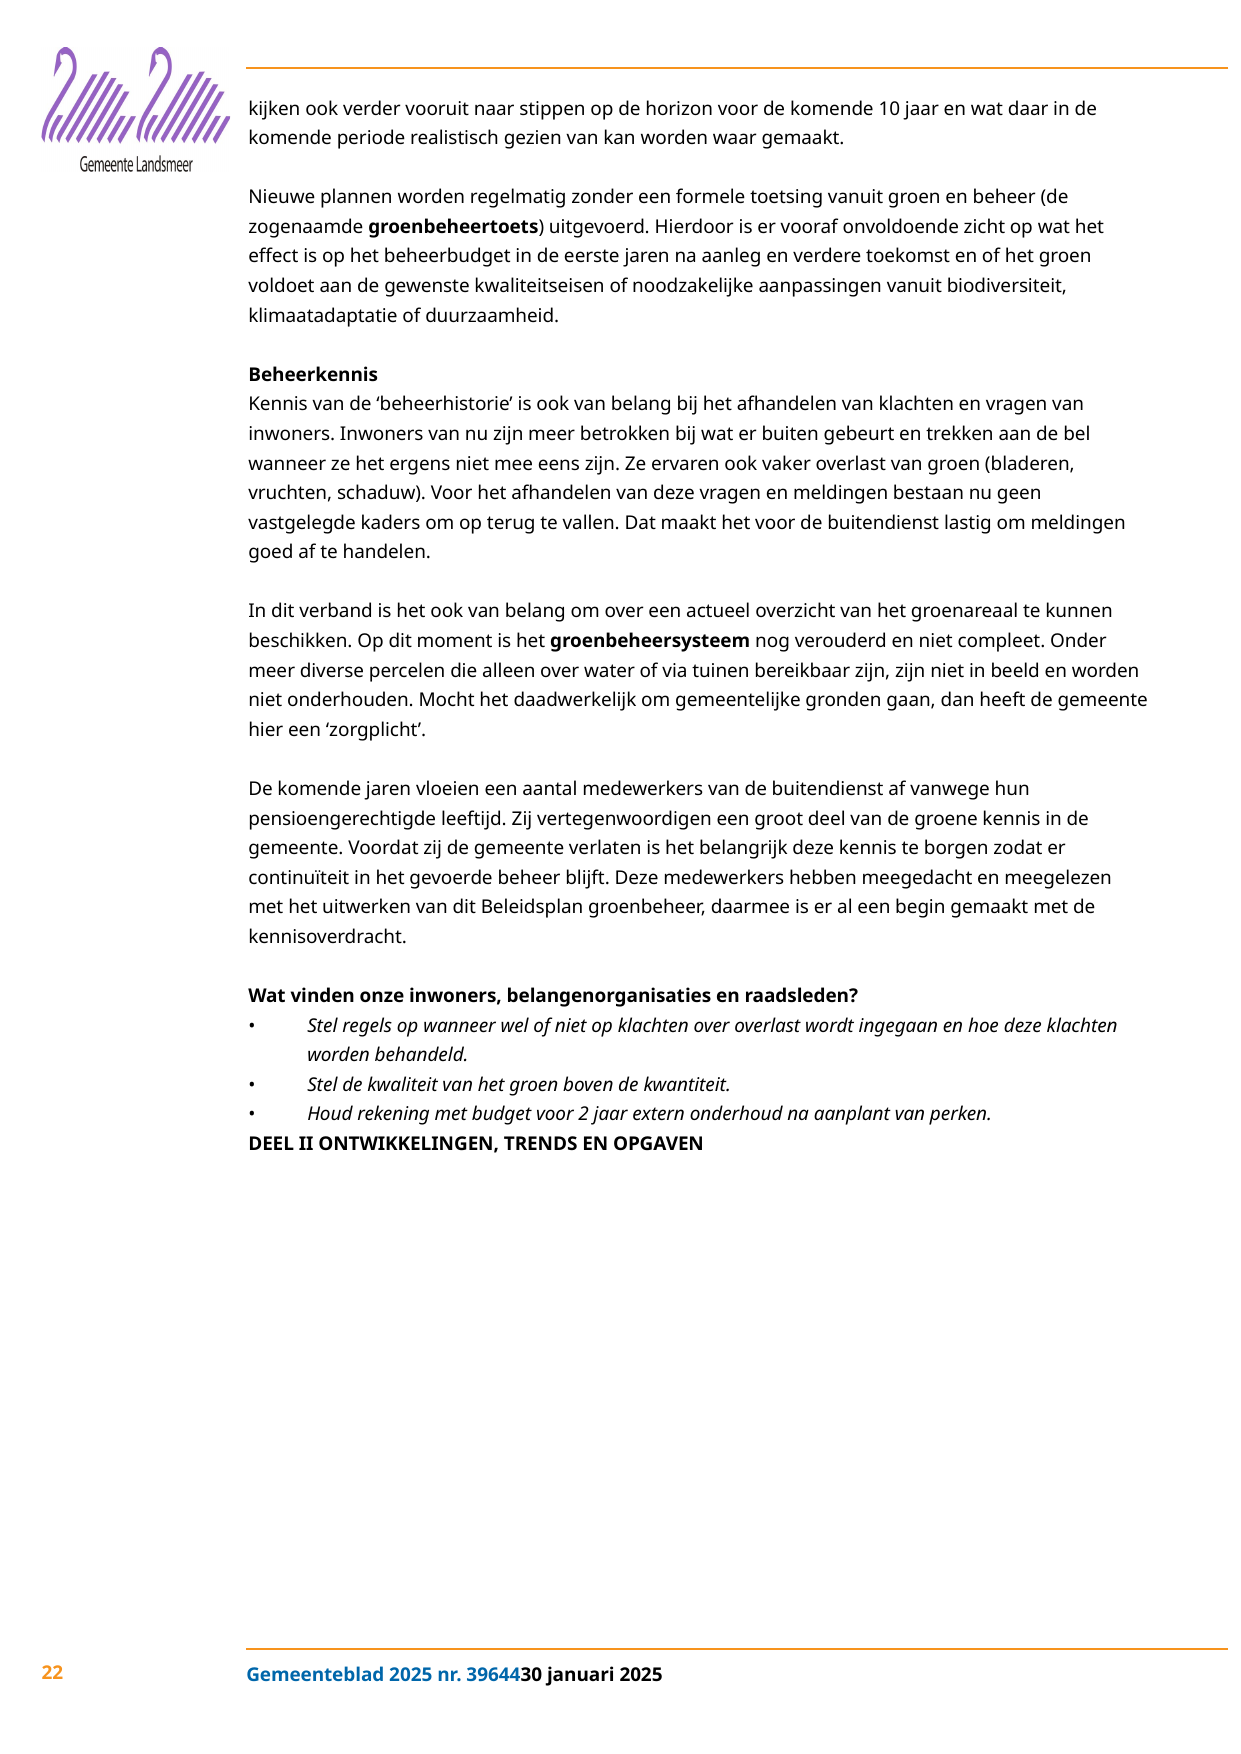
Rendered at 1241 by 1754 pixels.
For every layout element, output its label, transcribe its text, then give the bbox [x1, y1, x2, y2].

text DEEL II ONTWIKKELINGEN, TRENDS EN OPGAVEN [248, 1130, 1152, 1156]
picture [41, 47, 231, 172]
text De komende jaren vloeien een aantal medewerkers van de buitendienst af vanwege hun pensioengerechtigde leeftijd. Zij vertegenwoordigen een groot deel van de groene kennis in de gemeente. Voordat zij de gemeente verlaten is het belangrijk deze kennis te borgen zodat er continuïteit in het gevoerde beheer blijft. Deze medewerkers hebben meegedacht en meegelezen met het uitwerken van dit Beleidsplan groenbeheer, daarmee is er al een begin gemaakt met de kennisoverdracht. [248, 775, 1152, 949]
text kijken ook verder vooruit naar stippen op de horizon voor de komende 10 jaar en wat daar in de komende periode realistisch gezien van kan worden waar gemaakt. [248, 95, 1152, 150]
text Nieuwe plannen worden regelmatig zonder een formele toetsing vanuit groen en beheer (de zogenaamde groenbeheertoets) uitgevoerd. Hierdoor is er vooraf onvoldoende zicht op wat het effect is op het beheerbudget in de eerste jaren na aanleg en verdere toekomst en of het groen voldoet aan de gewenste kwaliteitseisen of noodzakelijke aanpassingen vanuit biodiversiteit, klimaatadaptatie of duurzaamheid. [248, 183, 1152, 328]
text In dit verband is het ook van belang om over een actueel overzicht van het groenareaal te kunnen beschikken. Op dit moment is het groenbeheersysteem nog verouderd en niet compleet. Onder meer diverse percelen die alleen over water of via tuinen bereikbaar zijn, zijn niet in beeld en worden niet onderhouden. Mocht het daadwerkelijk om gemeentelijke gronden gaan, dan heeft de gemeente hier een ‘zorgplicht’. [248, 598, 1152, 742]
text Beheerkennis [248, 361, 1152, 387]
text Kennis van de ‘beheerhistorie’ is ook van belang bij het afhandelen van klachten en vragen van inwoners. Inwoners van nu zijn meer betrokken bij wat er buiten gebeurt en trekken aan de bel wanneer ze het ergens niet mee eens zijn. Ze ervaren ook vaker overlast van groen (bladeren, vruchten, schaduw). Voor het afhandelen van deze vragen en meldingen bestaan nu geen vastgelegde kaders om op terug te vallen. Dat maakt het voor de buitendienst lastig om meldingen goed af te handelen. [248, 391, 1152, 564]
text Wat vinden onze inwoners, belangenorganisaties en raadsleden? [248, 982, 1152, 1008]
list Stel de kwaliteit van het groen boven de kwantiteit. [248, 1071, 1152, 1097]
list Houd rekening met budget voor 2 jaar extern onderhoud na aanplant van perken. [248, 1101, 1152, 1126]
list Stel regels op wanneer wel of niet op klachten over overlast wordt ingegaan en hoe deze klachten worden behandeld. [248, 1012, 1152, 1067]
